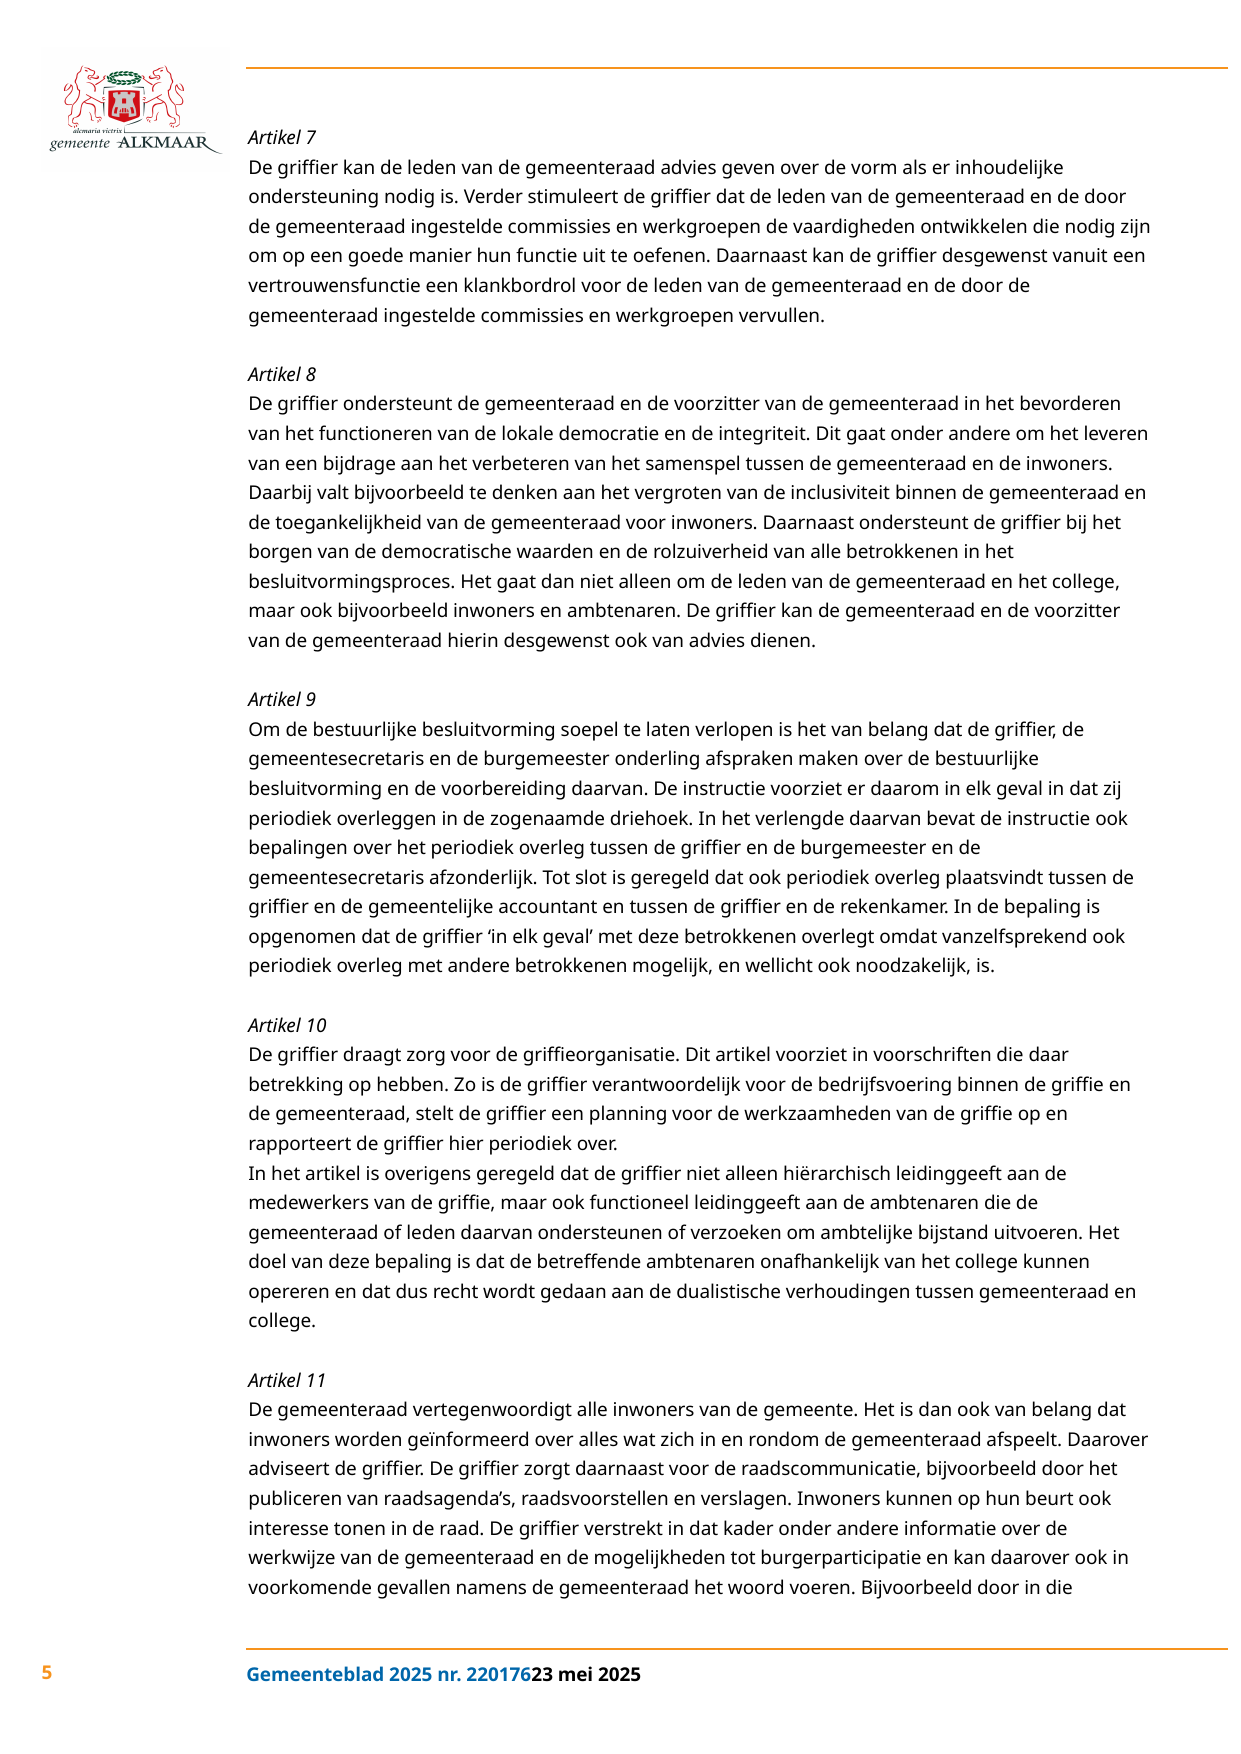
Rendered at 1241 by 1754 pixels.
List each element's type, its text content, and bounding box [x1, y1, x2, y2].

text Artikel 9 [248, 686, 1152, 712]
text De griffier draagt zorg voor de griffieorganisatie. Dit artikel voorziet in voorschriften die daar betrekking op hebben. Zo is de griffier verantwoordelijk voor de bedrijfsvoering binnen de griffie en de gemeenteraad, stelt de griffier een planning voor de werkzaamheden van de griffie op en rapporteert de griffier hier periodiek over. [248, 1041, 1152, 1156]
text Artikel 7 [248, 124, 1152, 150]
text De gemeenteraad vertegenwoordigt alle inwoners van de gemeente. Het is dan ook van belang dat inwoners worden geïnformeerd over alles wat zich in en rondom de gemeenteraad afspeelt. Daarover adviseert de griffier. De griffier zorgt daarnaast voor de raadscommunicatie, bijvoorbeeld door het publiceren van raadsagenda’s, raadsvoorstellen en verslagen. Inwoners kunnen op hun beurt ook interesse tonen in de raad. De griffier verstrekt in dat kader onder andere informatie over de werkwijze van de gemeenteraad en de mogelijkheden tot burgerparticipatie en kan daarover ook in voorkomende gevallen namens de gemeenteraad het woord voeren. Bijvoorbeeld door in die [248, 1396, 1152, 1600]
text De griffier kan de leden van de gemeenteraad advies geven over de vorm als er inhoudelijke ondersteuning nodig is. Verder stimuleert de griffier dat de leden van de gemeenteraad en de door de gemeenteraad ingestelde commissies en werkgroepen de vaardigheden ontwikkelen die nodig zijn om op een goede manier hun functie uit te oefenen. Daarnaast kan de griffier desgewenst vanuit een vertrouwensfunctie een klankbordrol voor de leden van de gemeenteraad en de door de gemeenteraad ingestelde commissies en werkgroepen vervullen. [248, 154, 1152, 328]
text Om de bestuurlijke besluitvorming soepel te laten verlopen is het van belang dat de griffier, de gemeentesecretaris en de burgemeester onderling afspraken maken over de bestuurlijke besluitvorming en de voorbereiding daarvan. De instructie voorziet er daarom in elk geval in dat zij periodiek overleggen in de zogenaamde driehoek. In het verlengde daarvan bevat de instructie ook bepalingen over het periodiek overleg tussen de griffier en de burgemeester en de gemeentesecretaris afzonderlijk. Tot slot is geregeld dat ook periodiek overleg plaatsvindt tussen de griffier en de gemeentelijke accountant en tussen de griffier en de rekenkamer. In de bepaling is opgenomen dat de griffier ‘in elk geval’ met deze betrokkenen overlegt omdat vanzelfsprekend ook periodiek overleg met andere betrokkenen mogelijk, en wellicht ook noodzakelijk, is. [248, 716, 1152, 978]
text De griffier ondersteunt de gemeenteraad en de voorzitter van de gemeenteraad in het bevorderen van het functioneren van de lokale democratie en de integriteit. Dit gaat onder andere om het leveren van een bijdrage aan het verbeteren van het samenspel tussen de gemeenteraad en de inwoners. Daarbij valt bijvoorbeeld te denken aan het vergroten van de inclusiviteit binnen de gemeenteraad en de toegankelijkheid van de gemeenteraad voor inwoners. Daarnaast ondersteunt de griffier bij het borgen van de democratische waarden en de rolzuiverheid van alle betrokkenen in het besluitvormingsproces. Het gaat dan niet alleen om de leden van de gemeenteraad en het college, maar ook bijvoorbeeld inwoners en ambtenaren. De griffier kan de gemeenteraad en de voorzitter van de gemeenteraad hierin desgewenst ook van advies dienen. [248, 391, 1152, 653]
text In het artikel is overigens geregeld dat de griffier niet alleen hiërarchisch leidinggeeft aan de medewerkers van de griffie, maar ook functioneel leidinggeeft aan de ambtenaren die de gemeenteraad of leden daarvan ondersteunen of verzoeken om ambtelijke bijstand uitvoeren. Het doel van deze bepaling is dat de betreffende ambtenaren onafhankelijk van het college kunnen opereren en dat dus recht wordt gedaan aan de dualistische verhoudingen tussen gemeenteraad en college. [248, 1160, 1152, 1333]
text Artikel 11 [248, 1367, 1152, 1393]
text Artikel 8 [248, 361, 1152, 387]
picture [41, 47, 231, 172]
text Artikel 10 [248, 1012, 1152, 1038]
